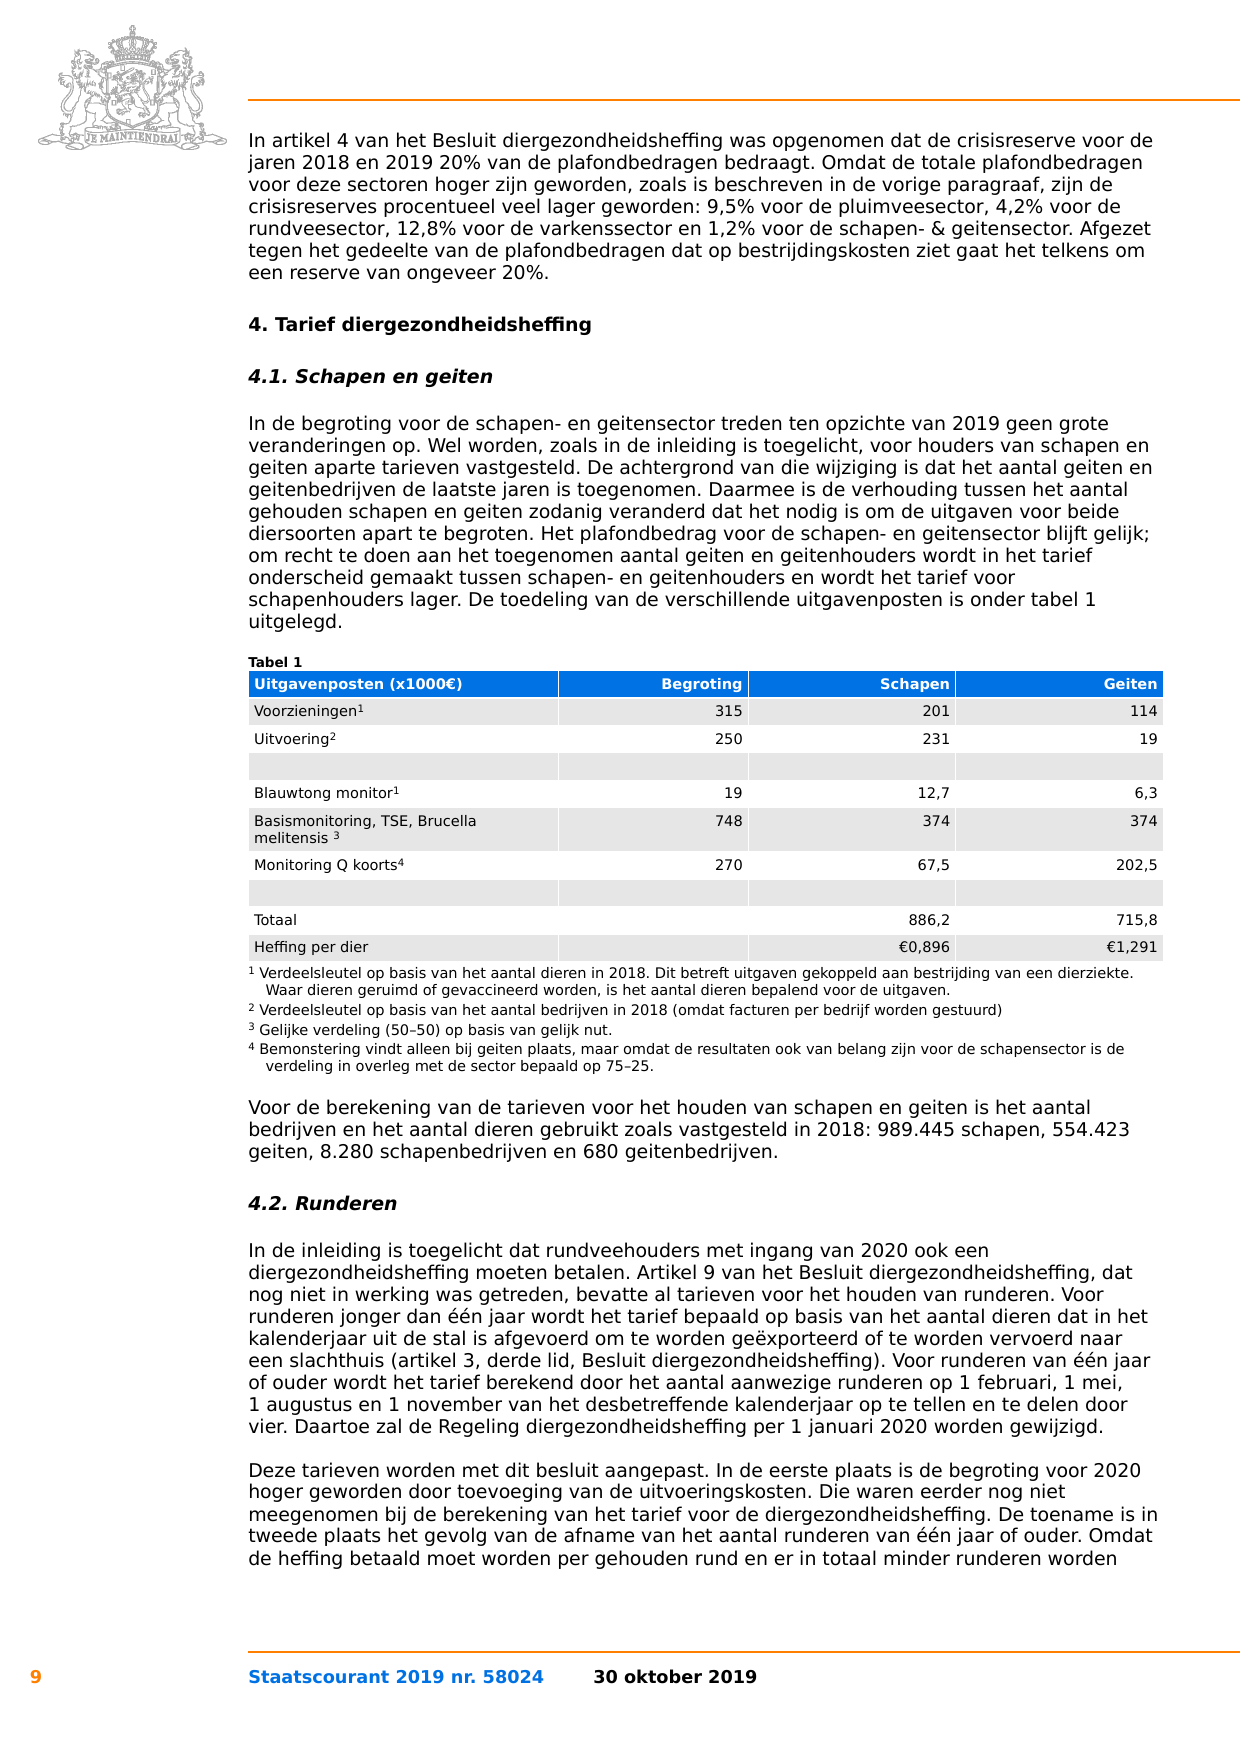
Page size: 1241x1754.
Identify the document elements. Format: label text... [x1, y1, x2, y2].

table_header Tabel 1 [248, 654, 1163, 670]
table_cell 67,5 [749, 853, 955, 879]
picture [38, 25, 227, 150]
subtitle 4.1. Schapen en geiten [248, 366, 1163, 388]
table_cell [749, 880, 955, 906]
table_cell 19 [956, 726, 1163, 752]
table_cell [559, 907, 748, 934]
text Voor de berekening van de tarieven voor het houden van schapen en geiten is het aantal bedrijven en het aantal dieren gebruikt zoals vastgesteld in 2018: 989.445 schapen, 554.423 geiten, 8.280 schapenbedrijven en 680 geitenbedrijven. [248, 1097, 1163, 1163]
text In de begroting voor de schapen- en geitensector treden ten opzichte van 2019 geen grote veranderingen op. Wel worden, zoals in de inleiding is toegelicht, voor houders van schapen en geiten aparte tarieven vastgesteld. De achtergrond van die wijziging is dat het aantal geiten en geitenbedrijven de laatste jaren is toegenomen. Daarmee is de verhouding tussen het aantal gehouden schapen en geiten zodanig veranderd dat het nodig is om de uitgaven voor beide diersoorten apart te begroten. Het plafondbedrag voor de schapen- en geitensector blijft gelijk; om recht te doen aan het toegenomen aantal geiten en geitenhouders wordt in het tarief onderscheid gemaakt tussen schapen- en geitenhouders en wordt het tarief voor schapenhouders lager. De toedeling van de verschillende uitgavenposten is onder tabel 1 uitgelegd. [248, 413, 1163, 632]
table_cell 315 [559, 699, 748, 725]
table_cell 886,2 [749, 907, 955, 934]
table_cell 12,7 [749, 781, 955, 807]
table_cell [249, 880, 558, 906]
table_cell 374 [749, 808, 955, 851]
text Deze tarieven worden met dit besluit aangepast. In de eerste plaats is de begroting voor 2020 hoger geworden door toevoeging van de uitvoeringskosten. Die waren eerder nog niet meegenomen bij de berekening van het tarief voor de diergezondheidsheffing. De toename is in tweede plaats het gevolg van de afname van het aantal runderen van één jaar of ouder. Omdat de heffing betaald moet worden per gehouden rund en er in totaal minder runderen worden [248, 1459, 1163, 1569]
table_cell 114 [956, 699, 1163, 725]
table_cell Uitvoering2 [249, 726, 558, 752]
subtitle 4. Tarief diergezondheidsheffing [248, 314, 1163, 336]
table_cell 250 [559, 726, 748, 752]
table_cell 374 [956, 808, 1163, 851]
table_cell 202,5 [956, 853, 1163, 879]
subtitle 4.2. Runderen [248, 1193, 1163, 1215]
table_cell €1,291 [956, 935, 1163, 961]
table_cell €0,896 [749, 935, 955, 961]
table_cell Voorzieningen1 [249, 699, 558, 725]
table_cell 748 [559, 808, 748, 851]
table_cell 715,8 [956, 907, 1163, 934]
table_cell Geiten [956, 671, 1163, 697]
table_cell [749, 753, 955, 780]
table_cell [956, 753, 1163, 780]
table_cell Uitgavenposten (x1000€) [249, 671, 558, 697]
table_cell Totaal [249, 907, 558, 934]
table_cell Schapen [749, 671, 955, 697]
table_cell 1 Verdeelsleutel op basis van het aantal dieren in 2018. Dit betreft uitgaven gekoppeld aan bestrijding van een dierziekte. Waar dieren geruimd of gevaccineerd worden, is het aantal dieren bepalend voor de uitgaven. 2 Verdeelsleutel op basis van het aantal bedrijven in 2018 (omdat facturen per bedrijf worden gestuurd) 3 Gelijke verdeling (50–50) op basis van gelijk nut. 4 Bemonstering vindt alleen bij geiten plaats, maar omdat de resultaten ook van belang zijn voor de schapensector is de verdeling in overleg met de sector bepaald op 75–25. [248, 962, 1163, 1075]
table_cell [559, 753, 748, 780]
table_cell [956, 880, 1163, 906]
table_cell 6,3 [956, 781, 1163, 807]
table_cell 19 [559, 781, 748, 807]
table_cell 201 [749, 699, 955, 725]
table_cell Monitoring Q koorts4 [249, 853, 558, 879]
table_cell 270 [559, 853, 748, 879]
table_cell [559, 935, 748, 961]
table_cell Heffing per dier [249, 935, 558, 961]
text In de inleiding is toegelicht dat rundveehouders met ingang van 2020 ook een diergezondheidsheffing moeten betalen. Artikel 9 van het Besluit diergezondheidsheffing, dat nog niet in werking was getreden, bevatte al tarieven voor het houden van runderen. Voor runderen jonger dan één jaar wordt het tarief bepaald op basis van het aantal dieren dat in het kalenderjaar uit de stal is afgevoerd om te worden geëxporteerd of te worden vervoerd naar een slachthuis (artikel 3, derde lid, Besluit diergezondheidsheffing). Voor runderen van één jaar of ouder wordt het tarief berekend door het aantal aanwezige runderen op 1 februari, 1 mei, 1 augustus en 1 november van het desbetreffende kalenderjaar op te tellen en te delen door vier. Daartoe zal de Regeling diergezondheidsheffing per 1 januari 2020 worden gewijzigd. [248, 1240, 1163, 1438]
table_cell Blauwtong monitor1 [249, 781, 558, 807]
table_cell Basismonitoring, TSE, Brucella melitensis 3 [249, 808, 558, 851]
text In artikel 4 van het Besluit diergezondheidsheffing was opgenomen dat de crisisreserve voor de jaren 2018 en 2019 20% van de plafondbedragen bedraagt. Omdat de totale plafondbedragen voor deze sectoren hoger zijn geworden, zoals is beschreven in de vorige paragraaf, zijn de crisisreserves procentueel veel lager geworden: 9,5% voor de pluimveesector, 4,2% voor de rundveesector, 12,8% voor de varkenssector en 1,2% voor de schapen- & geitensector. Afgezet tegen het gedeelte van de plafondbedragen dat op bestrijdingskosten ziet gaat het telkens om een reserve van ongeveer 20%. [248, 130, 1163, 284]
table_cell [249, 753, 558, 780]
table_cell Begroting [559, 671, 748, 697]
table_cell 231 [749, 726, 955, 752]
table_cell [559, 880, 748, 906]
